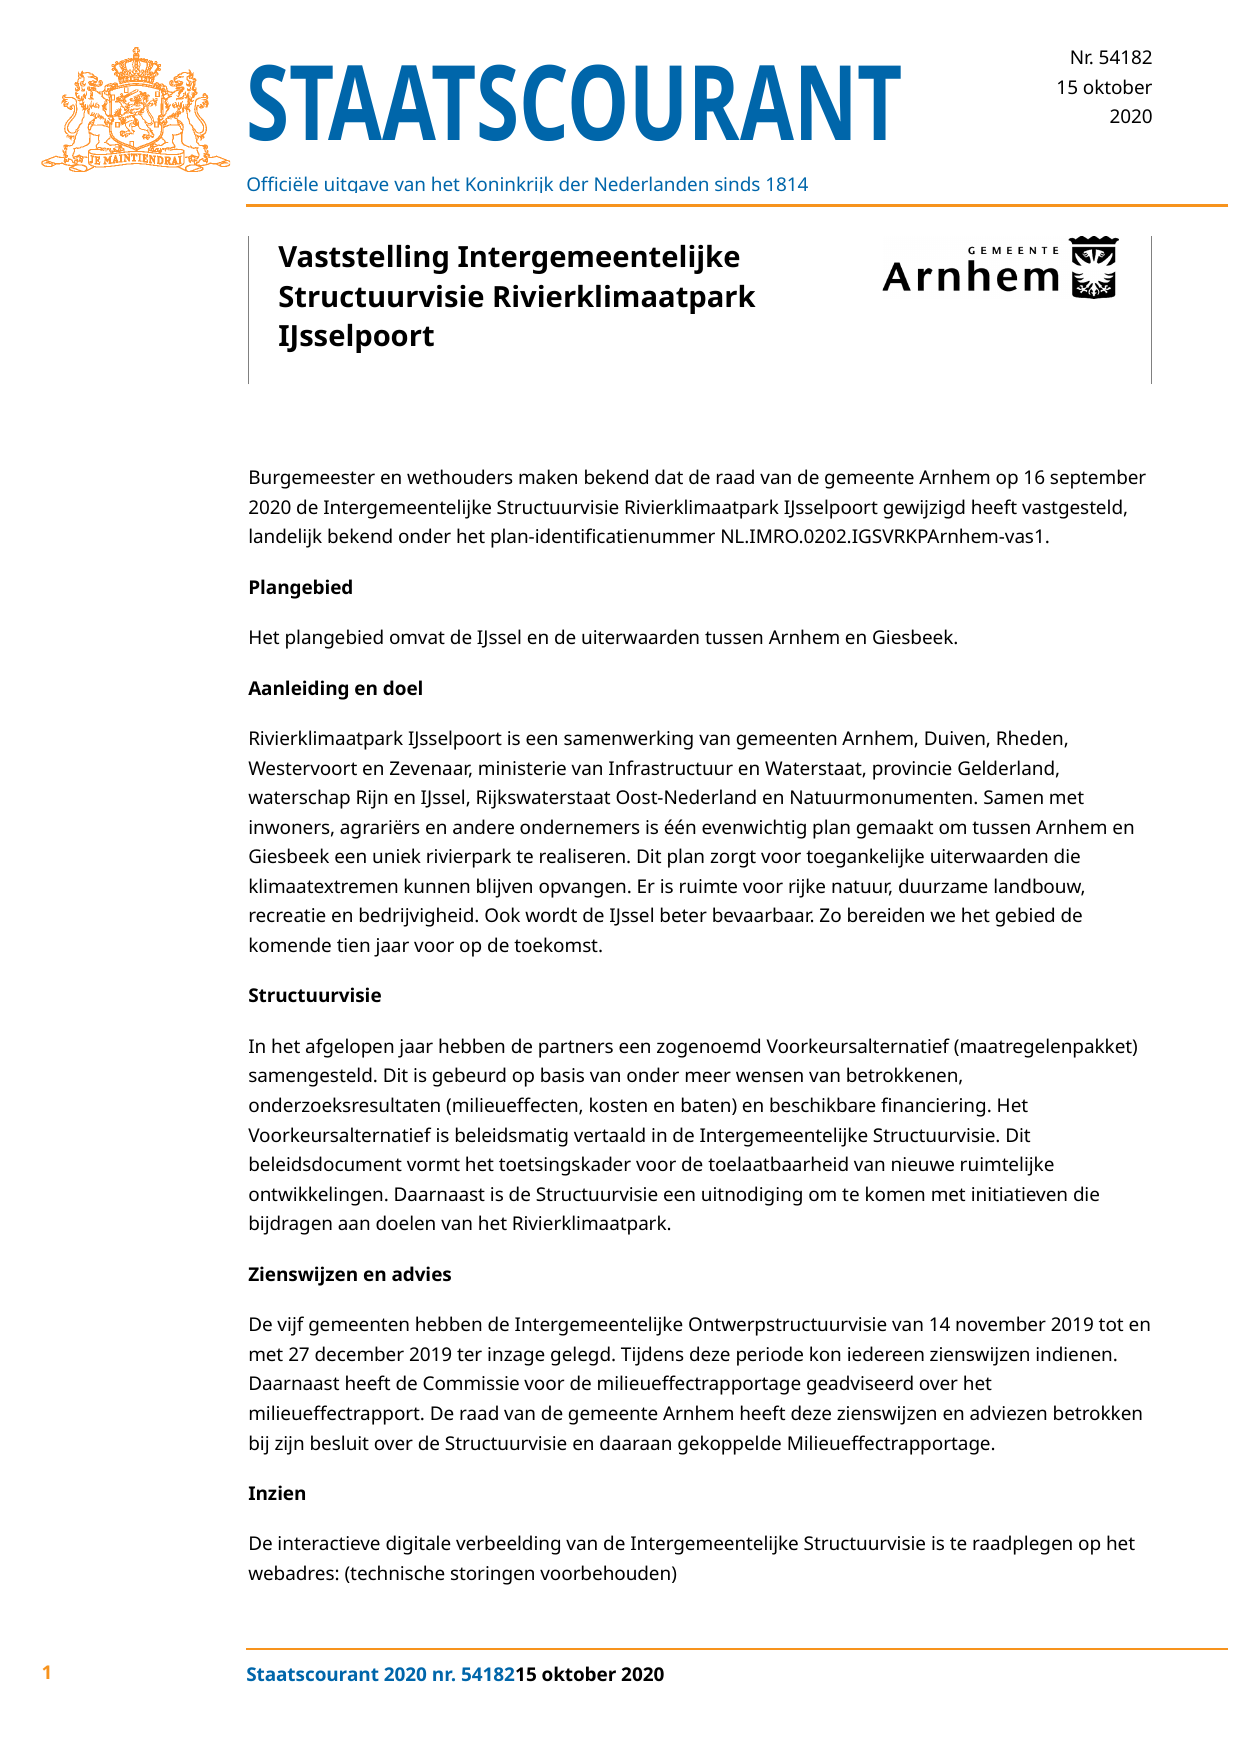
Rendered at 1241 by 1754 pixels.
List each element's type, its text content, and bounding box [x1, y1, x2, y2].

text Rivierklimaatpark IJsselpoort is een samenwerking van gemeenten Arnhem, Duiven, Rheden, Westervoort en Zevenaar, ministerie van Infrastructuur en Waterstaat, provincie Gelderland, waterschap Rijn en IJssel, Rijkswaterstaat Oost-Nederland en Natuurmonumenten. Samen met inwoners, agrariërs en andere ondernemers is één evenwichtig plan gemaakt om tussen Arnhem en Giesbeek een uniek rivierpark te realiseren. Dit plan zorgt voor toegankelijke uiterwaarden die klimaatextremen kunnen blijven opvangen. Er is ruimte voor rijke natuur, duurzame landbouw, recreatie en bedrijvigheid. Ook wordt de IJssel beter bevaarbaar. Zo bereiden we het gebied de komende tien jaar voor op de toekomst. [248, 725, 1152, 958]
table_header Vaststelling Intergemeentelijke Structuurvisie Rivierklimaatpark IJsselpoort [249, 236, 850, 384]
text De vijf gemeenten hebben de Intergemeentelijke Ontwerpstructuurvisie van 14 november 2019 tot en met 27 december 2019 ter inzage gelegd. Tijdens deze periode kon iedereen zienswijzen indienen. Daarnaast heeft de Commissie voor de milieueffectrapportage geadviseerd over het milieueffectrapport. De raad van de gemeente Arnhem heeft deze zienswijzen en adviezen betrokken bij zijn besluit over de Structuurvisie en daaraan gekoppelde Milieueffectrapportage. [248, 1311, 1152, 1456]
text Structuurvisie [248, 983, 1152, 1008]
text Inzien [248, 1480, 1152, 1506]
text De interactieve digitale verbeelding van de Intergemeentelijke Structuurvisie is te raadplegen op het webadres: (technische storingen voorbehouden) [248, 1531, 1152, 1586]
text Plangebied [248, 574, 1152, 600]
text Burgemeester en wethouders maken bekend dat de raad van de gemeente Arnhem op 16 september 2020 de Intergemeentelijke Structuurvisie Rivierklimaatpark IJsselpoort gewijzigd heeft vastgesteld, landelijk bekend onder het plan-identificatienummer NL.IMRO.0202.IGSVRKPArnhem-vas1. [248, 464, 1152, 549]
text Het plangebied omvat de IJssel en de uiterwaarden tussen Arnhem en Giesbeek. [248, 624, 1152, 650]
text In het afgelopen jaar hebben de partners een zogenoemd Voorkeursalternatief (maatregelenpakket) samengesteld. Dit is gebeurd op basis van onder meer wensen van betrokkenen, onderzoeksresultaten (milieueffecten, kosten en baten) en beschikbare financiering. Het Voorkeursalternatief is beleidsmatig vertaald in de Intergemeentelijke Structuurvisie. Dit beleidsdocument vormt het toetsingskader voor de toelaatbaarheid van nieuwe ruimtelijke ontwikkelingen. Daarnaast is de Structuurvisie een uitnodiging om te komen met initiatieven die bijdragen aan doelen van het Rivierklimaatpark. [248, 1033, 1152, 1236]
table_header [850, 236, 1151, 384]
text Aanleiding en doel [248, 675, 1152, 701]
picture [882, 236, 1119, 299]
picture [41, 47, 231, 172]
text Zienswijzen en advies [248, 1261, 1152, 1287]
